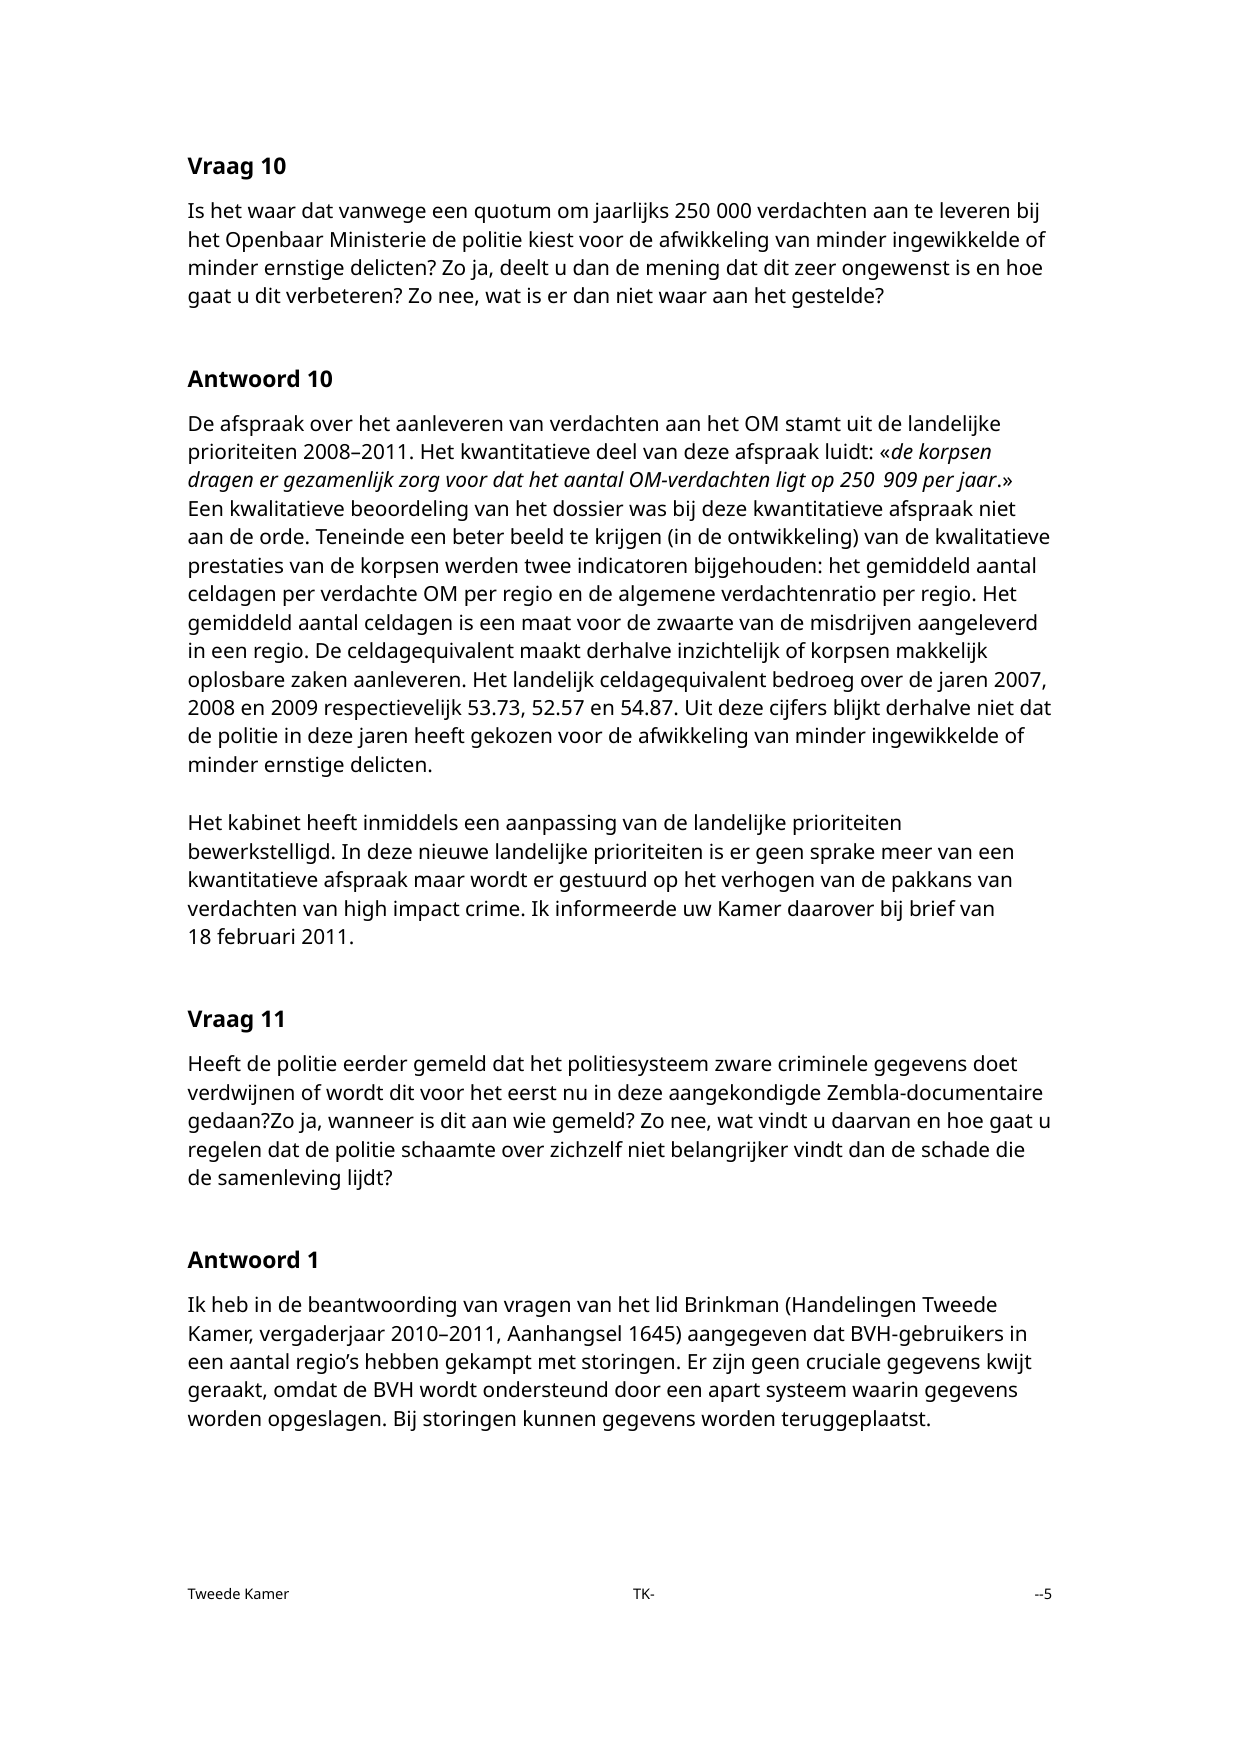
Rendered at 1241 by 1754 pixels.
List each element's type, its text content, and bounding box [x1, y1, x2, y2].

subtitle Antwoord 1 [187, 1244, 1053, 1275]
text De afspraak over het aanleveren van verdachten aan het OM stamt uit de landelijke prioriteiten 2008–2011. Het kwantitatieve deel van deze afspraak luidt: «de korpsen dragen er gezamenlijk zorg voor dat het aantal OM-verdachten ligt op 250 909 per jaar.» Een kwalitatieve beoordeling van het dossier was bij deze kwantitatieve afspraak niet aan de orde. Teneinde een beter beeld te krijgen (in de ontwikkeling) van de kwalitatieve prestaties van de korpsen werden twee indicatoren bijgehouden: het gemiddeld aantal celdagen per verdachte OM per regio en de algemene verdachtenratio per regio. Het gemiddeld aantal celdagen is een maat voor de zwaarte van de misdrijven aangeleverd in een regio. De celdagequivalent maakt derhalve inzichtelijk of korpsen makkelijk oplosbare zaken aanleveren. Het landelijk celdagequivalent bedroeg over de jaren 2007, 2008 en 2009 respectievelijk 53.73, 52.57 en 54.87. Uit deze cijfers blijkt derhalve niet dat de politie in deze jaren heeft gekozen voor de afwikkeling van minder ingewikkelde of minder ernstige delicten. [187, 409, 1053, 778]
subtitle Vraag 10 [187, 150, 1053, 181]
subtitle Vraag 11 [187, 1003, 1053, 1034]
text Het kabinet heeft inmiddels een aanpassing van de landelijke prioriteiten bewerkstelligd. In deze nieuwe landelijke prioriteiten is er geen sprake meer van een kwantitatieve afspraak maar wordt er gestuurd op het verhogen van de pakkans van verdachten van high impact crime. Ik informeerde uw Kamer daarover bij brief van 18 februari 2011. [187, 808, 1053, 951]
subtitle Antwoord 10 [187, 362, 1053, 394]
text Heeft de politie eerder gemeld dat het politiesysteem zware criminele gegevens doet verdwijnen of wordt dit voor het eerst nu in deze aangekondigde Zembla-documentaire gedaan?Zo ja, wanneer is dit aan wie gemeld? Zo nee, wat vindt u daarvan en hoe gaat u regelen dat de politie schaamte over zichzelf niet belangrijker vindt dan de schade die de samenleving lijdt? [187, 1049, 1053, 1192]
text Ik heb in de beantwoording van vragen van het lid Brinkman (Handelingen Tweede Kamer, vergaderjaar 2010–2011, Aanhangsel 1645) aangegeven dat BVH-gebruikers in een aantal regio’s hebben gekampt met storingen. Er zijn geen cruciale gegevens kwijt geraakt, omdat de BVH wordt ondersteund door een apart systeem waarin gegevens worden opgeslagen. Bij storingen kunnen gegevens worden teruggeplaatst. [187, 1290, 1053, 1432]
text Is het waar dat vanwege een quotum om jaarlijks 250 000 verdachten aan te leveren bij het Openbaar Ministerie de politie kiest voor de afwikkeling van minder ingewikkelde of minder ernstige delicten? Zo ja, deelt u dan de mening dat dit zeer ongewenst is en hoe gaat u dit verbeteren? Zo nee, wat is er dan niet waar aan het gestelde? [187, 196, 1053, 310]
